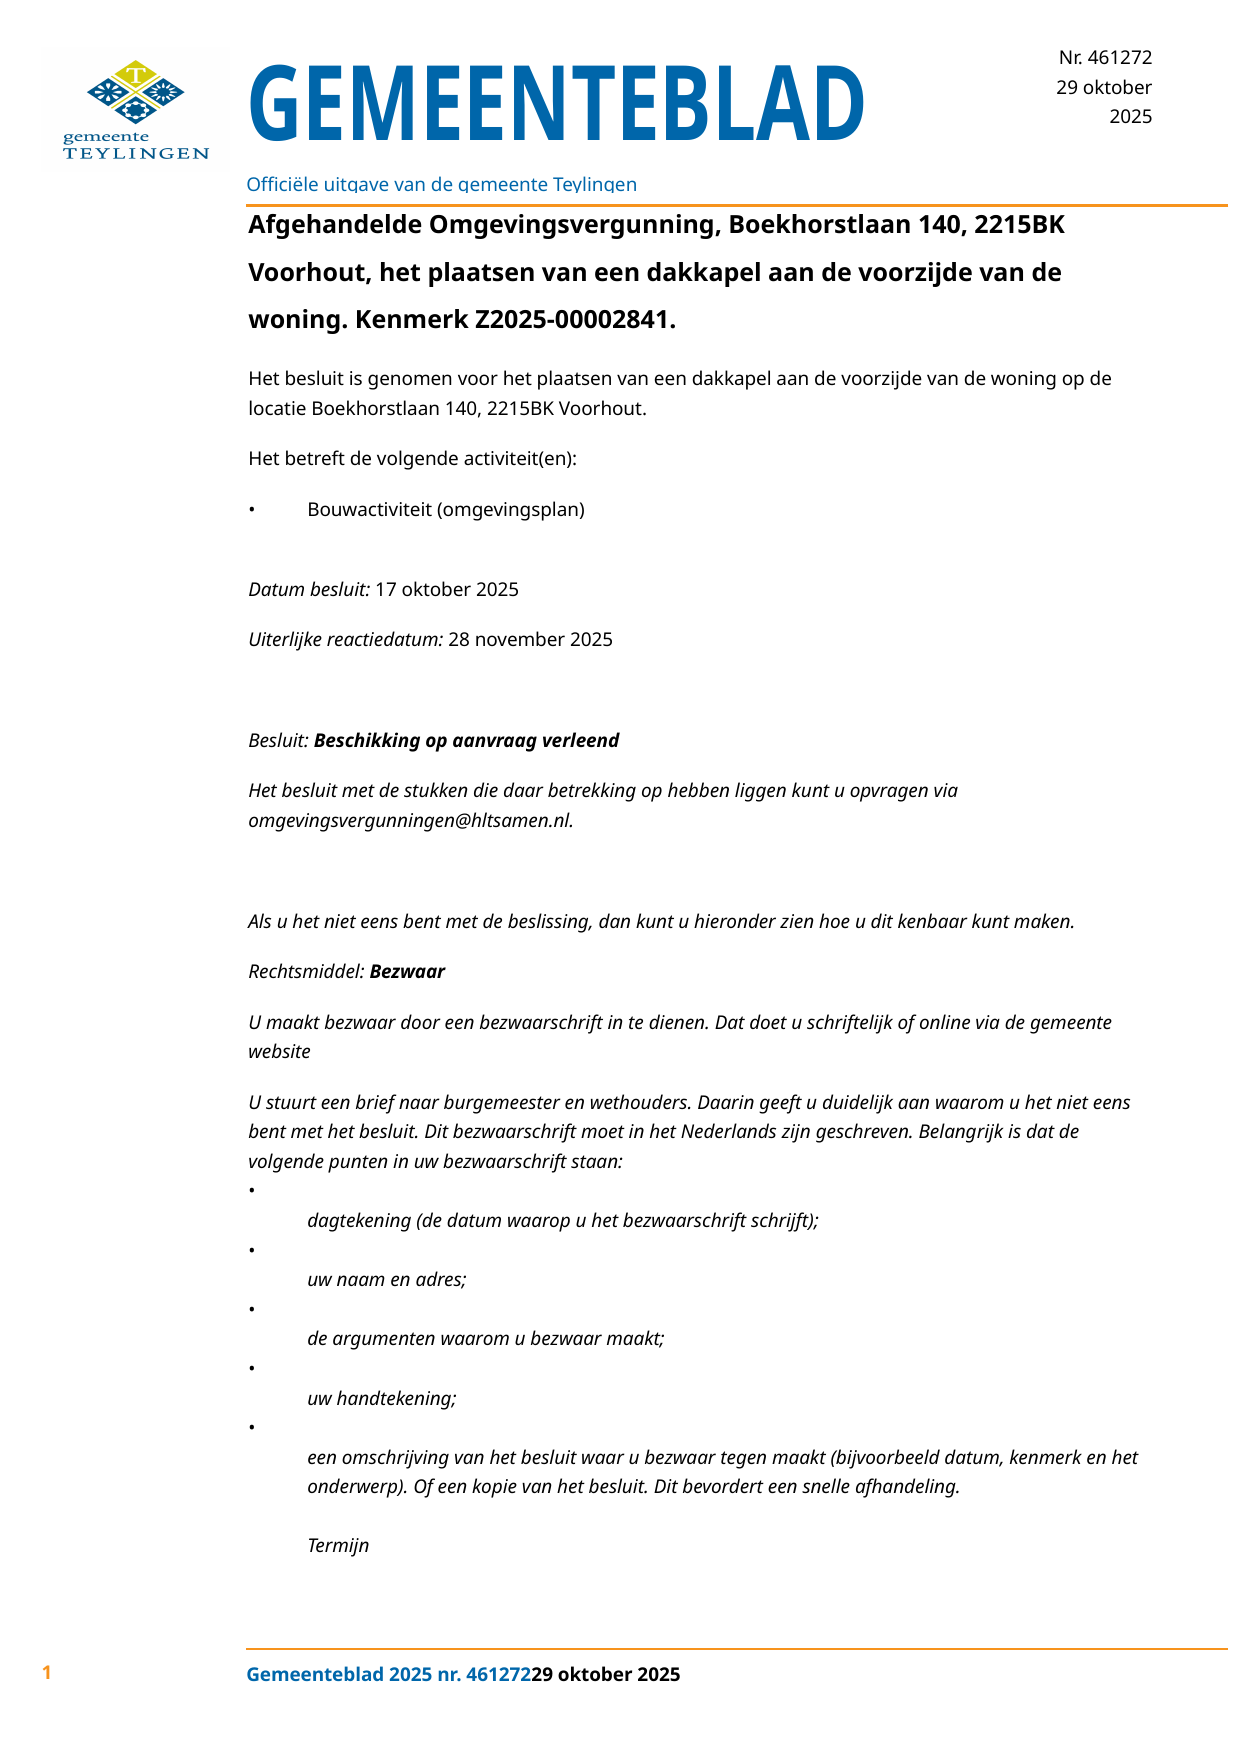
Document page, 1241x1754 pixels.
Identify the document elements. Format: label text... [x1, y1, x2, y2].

text Als u het niet eens bent met de beslissing, dan kunt u hieronder zien hoe u dit kenbaar kunt maken. [248, 908, 1152, 934]
text Afgehandelde Omgevingsvergunning, Boekhorstlaan 140, 2215BK Voorhout, het plaatsen van een dakkapel aan de voorzijde van de woning. Kenmerk Z2025-00002841. [248, 207, 1152, 336]
list uw naam en adres; [248, 1266, 1152, 1292]
text Rechtsmiddel: Bezwaar [248, 958, 1152, 984]
text Het besluit is genomen voor het plaatsen van een dakkapel aan de voorzijde van de woning op de locatie Boekhorstlaan 140, 2215BK Voorhout. [248, 366, 1152, 421]
list Termijn [248, 1533, 1152, 1558]
list Bouwactiviteit (omgevingsplan) [248, 496, 1152, 522]
text Uiterlijke reactiedatum: 28 november 2025 [248, 626, 1152, 652]
text U stuurt een brief naar burgemeester en wethouders. Daarin geeft u duidelijk aan waarom u het niet eens bent met het besluit. Dit bezwaarschrift moet in het Nederlands zijn geschreven. Belangrijk is dat de volgende punten in uw bezwaarschrift staan: [248, 1089, 1152, 1174]
text Datum besluit: 17 oktober 2025 [248, 576, 1152, 602]
list de argumenten waarom u bezwaar maakt; [248, 1326, 1152, 1351]
list een omschrijving van het besluit waar u bezwaar tegen maakt (bijvoorbeeld datum, kenmerk en het onderwerp). Of een kopie van het besluit. Dit bevordert een snelle afhandeling. [248, 1444, 1152, 1499]
text U maakt bezwaar door een bezwaarschrift in te dienen. Dat doet u schriftelijk of online via de gemeente website [248, 1009, 1152, 1064]
text Het betreft de volgende activiteit(en): [248, 446, 1152, 471]
text Het besluit met de stukken die daar betrekking op hebben liggen kunt u opvragen via omgevingsvergunningen@hltsamen.nl. [248, 778, 1152, 833]
text Besluit: Beschikking op aanvraag verleend [248, 727, 1152, 753]
list uw handtekening; [248, 1385, 1152, 1410]
list dagtekening (de datum waarop u het bezwaarschrift schrijft); [248, 1207, 1152, 1233]
picture [41, 47, 231, 172]
